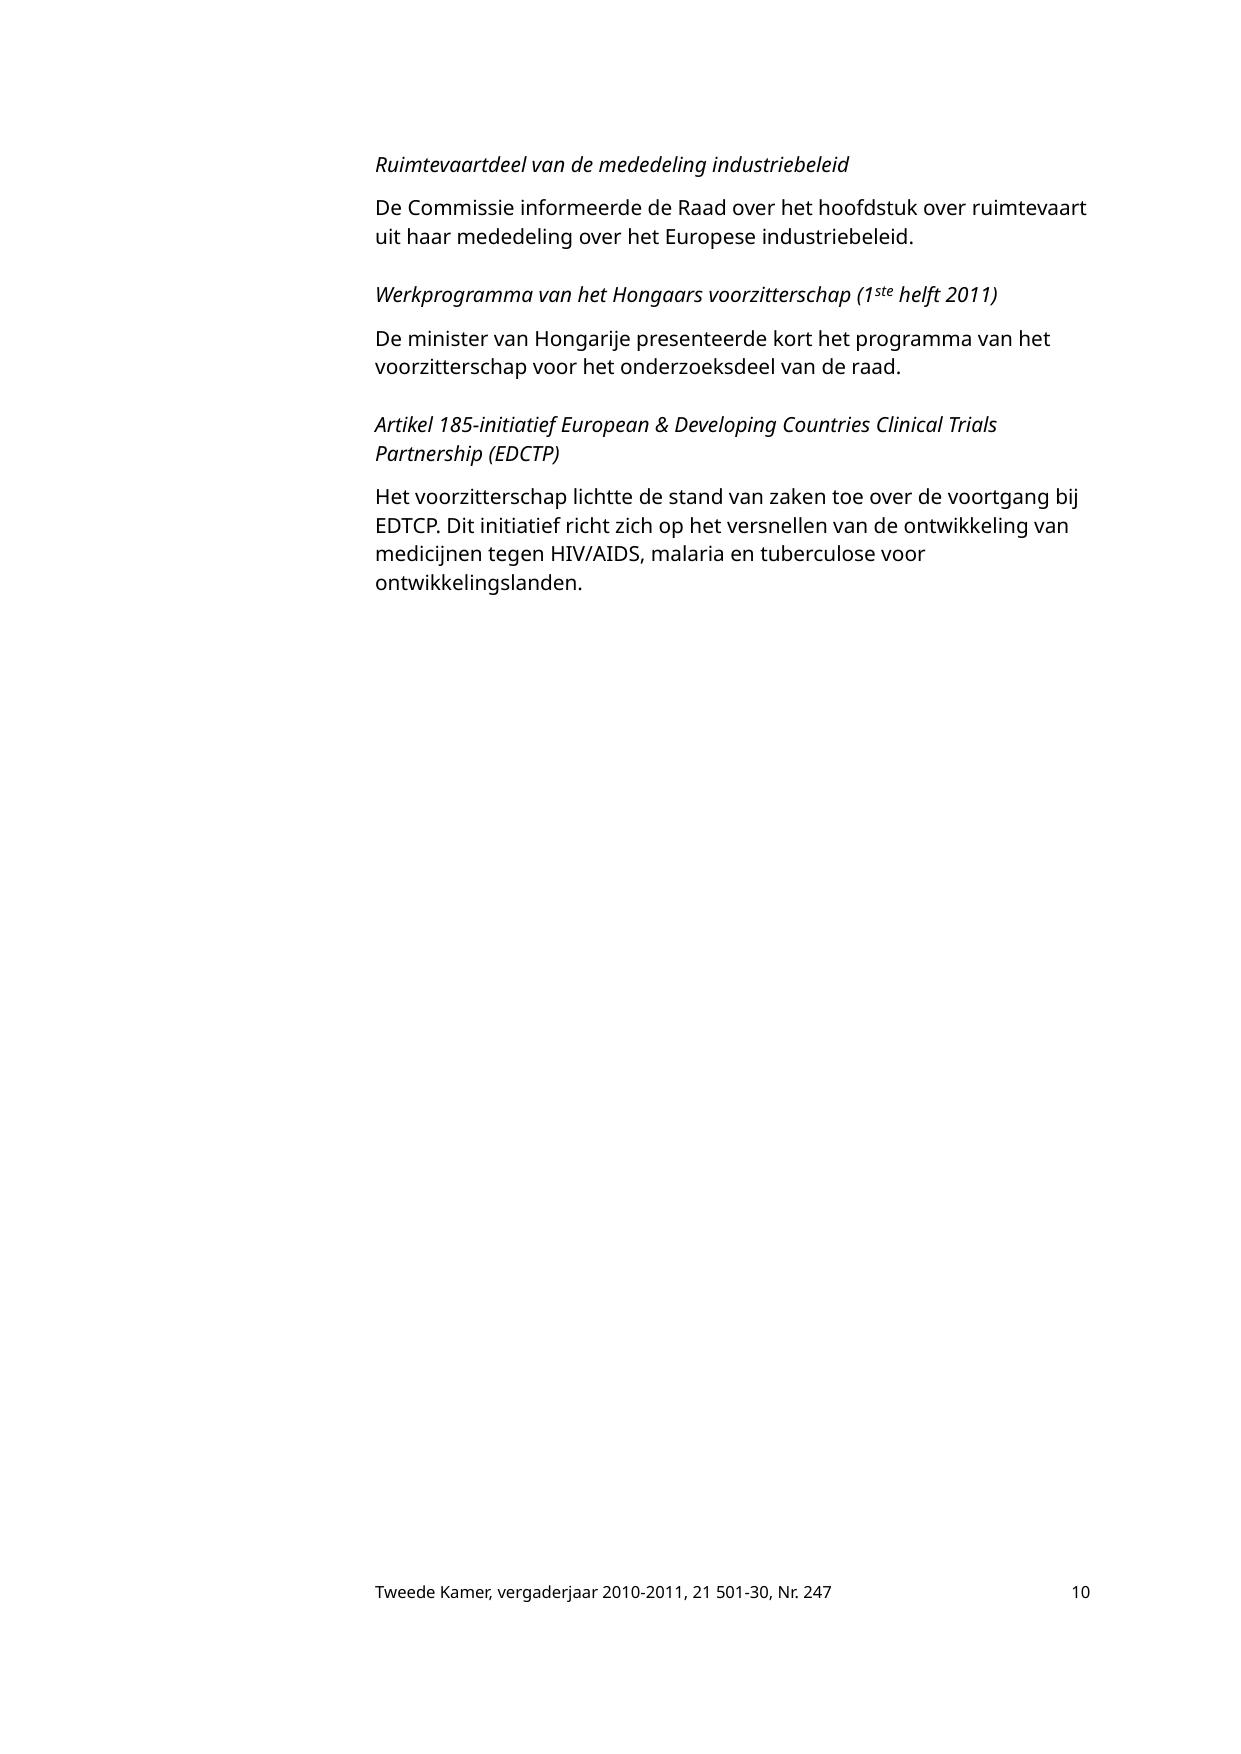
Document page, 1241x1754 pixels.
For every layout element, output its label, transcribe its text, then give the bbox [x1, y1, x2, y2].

text Het voorzitterschap lichtte de stand van zaken toe over de voortgang bij EDTCP. Dit initiatief richt zich op het versnellen van de ontwikkeling van medicijnen tegen HIV/AIDS, malaria en tuberculose voor ontwikkelingslanden. [375, 482, 1090, 596]
text De minister van Hongarije presenteerde kort het programma van het voorzitterschap voor het onderzoeksdeel van de raad. [375, 324, 1090, 381]
text Werkprogramma van het Hongaars voorzitterschap (1ste helft 2011) [375, 280, 1090, 309]
text De Commissie informeerde de Raad over het hoofdstuk over ruimtevaart uit haar mededeling over het Europese industriebeleid. [375, 193, 1090, 250]
text Artikel 185-initiatief European & Developing Countries Clinical Trials Partnership (EDCTP) [375, 411, 1090, 467]
text Ruimtevaartdeel van de mededeling industriebeleid [375, 150, 1090, 178]
